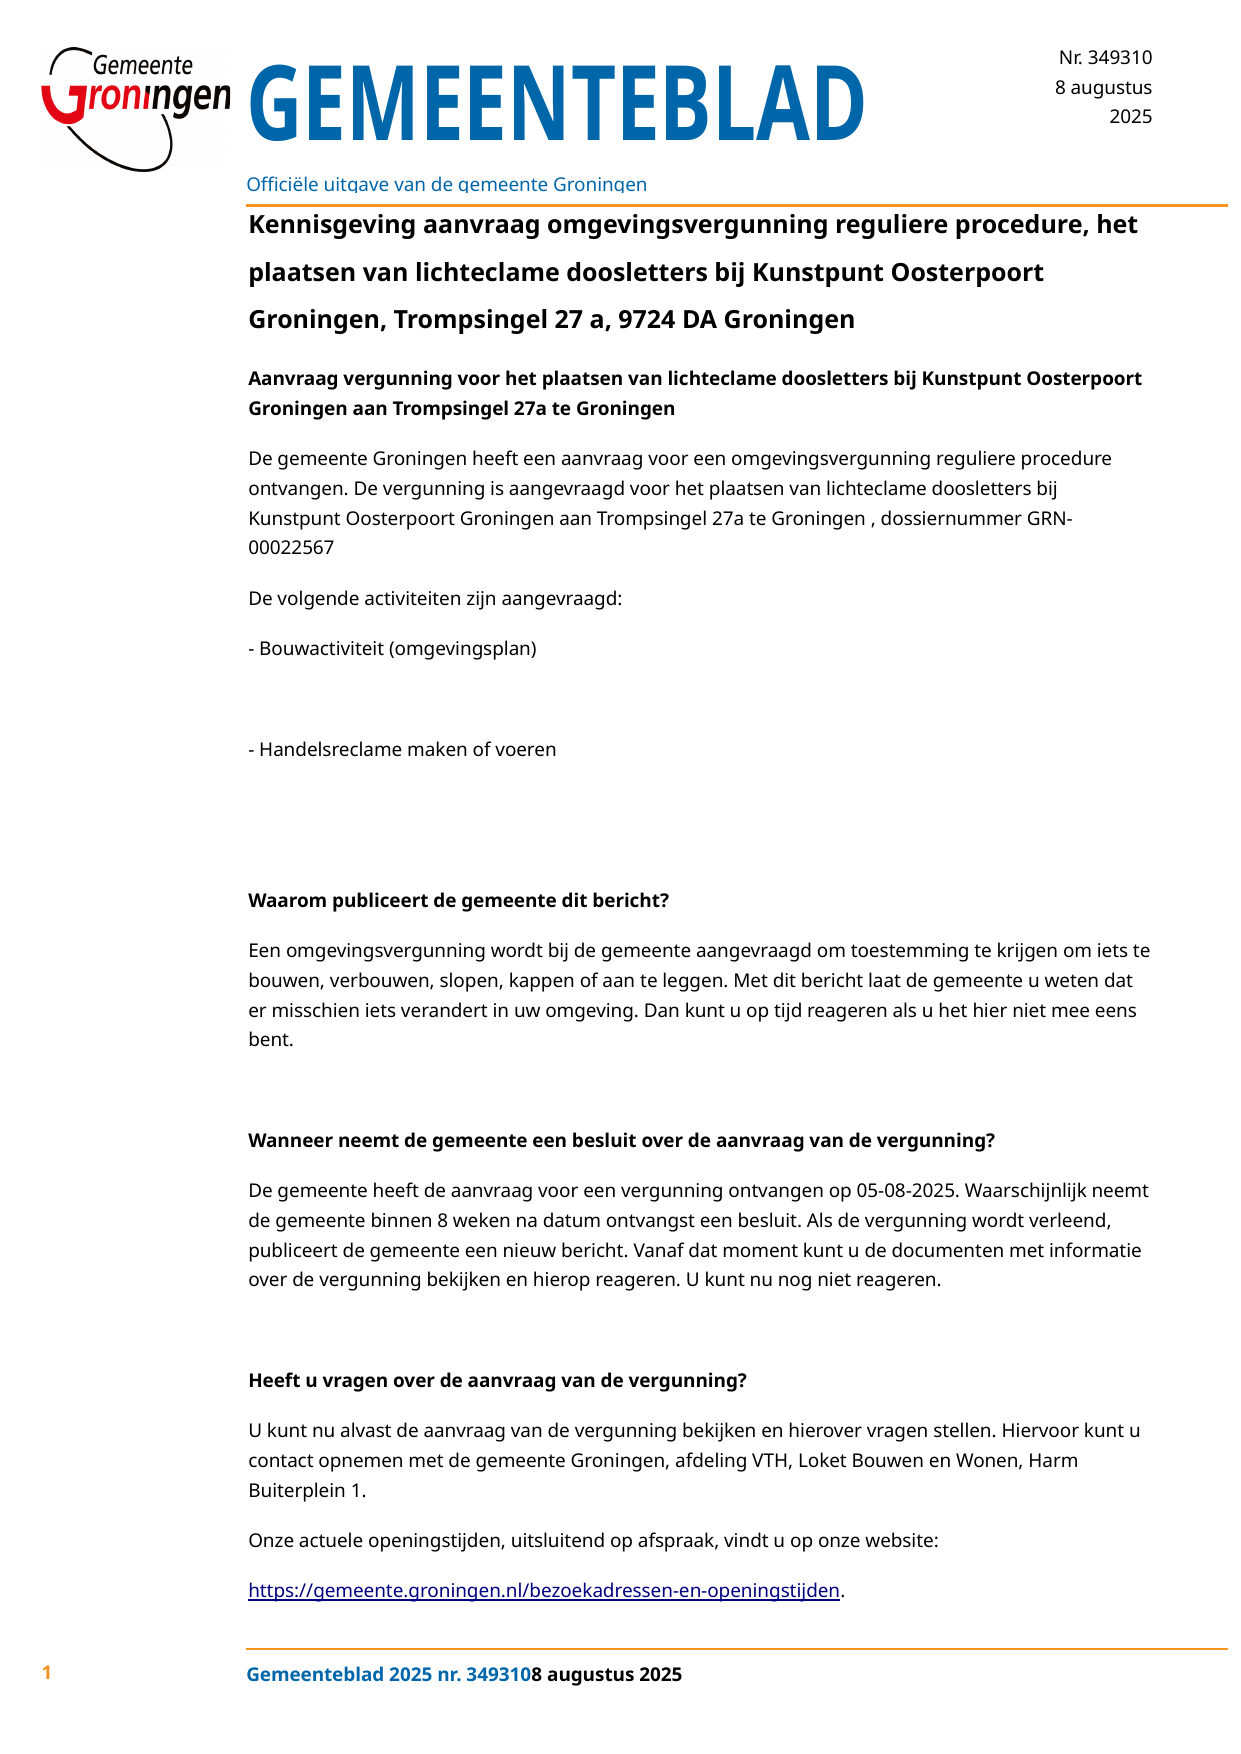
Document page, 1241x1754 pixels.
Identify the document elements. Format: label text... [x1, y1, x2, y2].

text Onze actuele openingstijden, uitsluitend op afspraak, vindt u op onze website: [248, 1527, 1152, 1553]
text Heeft u vragen over de aanvraag van de vergunning? [248, 1367, 1152, 1393]
text Aanvraag vergunning voor het plaatsen van lichteclame doosletters bij Kunstpunt Oosterpoort Groningen aan Trompsingel 27a te Groningen [248, 366, 1152, 421]
text https://gemeente.groningen.nl/bezoekadressen-en-openingstijden. [248, 1578, 1152, 1603]
text De gemeente heeft de aanvraag voor een vergunning ontvangen op 05-08-2025. Waarschijnlijk neemt de gemeente binnen 8 weken na datum ontvangst een besluit. Als de vergunning wordt verleend, publiceert de gemeente een nieuw bericht. Vanaf dat moment kunt u de documenten met informatie over de vergunning bekijken en hierop reageren. U kunt nu nog niet reageren. [248, 1178, 1152, 1292]
text De gemeente Groningen heeft een aanvraag voor een omgevingsvergunning reguliere procedure ontvangen. De vergunning is aangevraagd voor het plaatsen van lichteclame doosletters bij Kunstpunt Oosterpoort Groningen aan Trompsingel 27a te Groningen , dossiernummer GRN-00022567 [248, 446, 1152, 560]
text - Handelsreclame maken of voeren [248, 736, 1152, 762]
text Een omgevingsvergunning wordt bij de gemeente aangevraagd om toestemming te krijgen om iets te bouwen, verbouwen, slopen, kappen of aan te leggen. Met dit bericht laat de gemeente u weten dat er misschien iets verandert in uw omgeving. Dan kunt u op tijd reageren als u het hier niet mee eens bent. [248, 938, 1152, 1052]
text Wanneer neemt de gemeente een besluit over de aanvraag van de vergunning? [248, 1127, 1152, 1153]
text Kennisgeving aanvraag omgevingsvergunning reguliere procedure, het plaatsen van lichteclame doosletters bij Kunstpunt Oosterpoort Groningen, Trompsingel 27 a, 9724 DA Groningen [248, 207, 1152, 336]
picture [41, 47, 231, 172]
text U kunt nu alvast de aanvraag van de vergunning bekijken en hierover vragen stellen. Hiervoor kunt u contact opnemen met de gemeente Groningen, afdeling VTH, Loket Bouwen en Wonen, Harm Buiterplein 1. [248, 1418, 1152, 1502]
text De volgende activiteiten zijn aangevraagd: [248, 585, 1152, 610]
text Waarom publiceert de gemeente dit bericht? [248, 887, 1152, 913]
text - Bouwactiviteit (omgevingsplan) [248, 635, 1152, 661]
